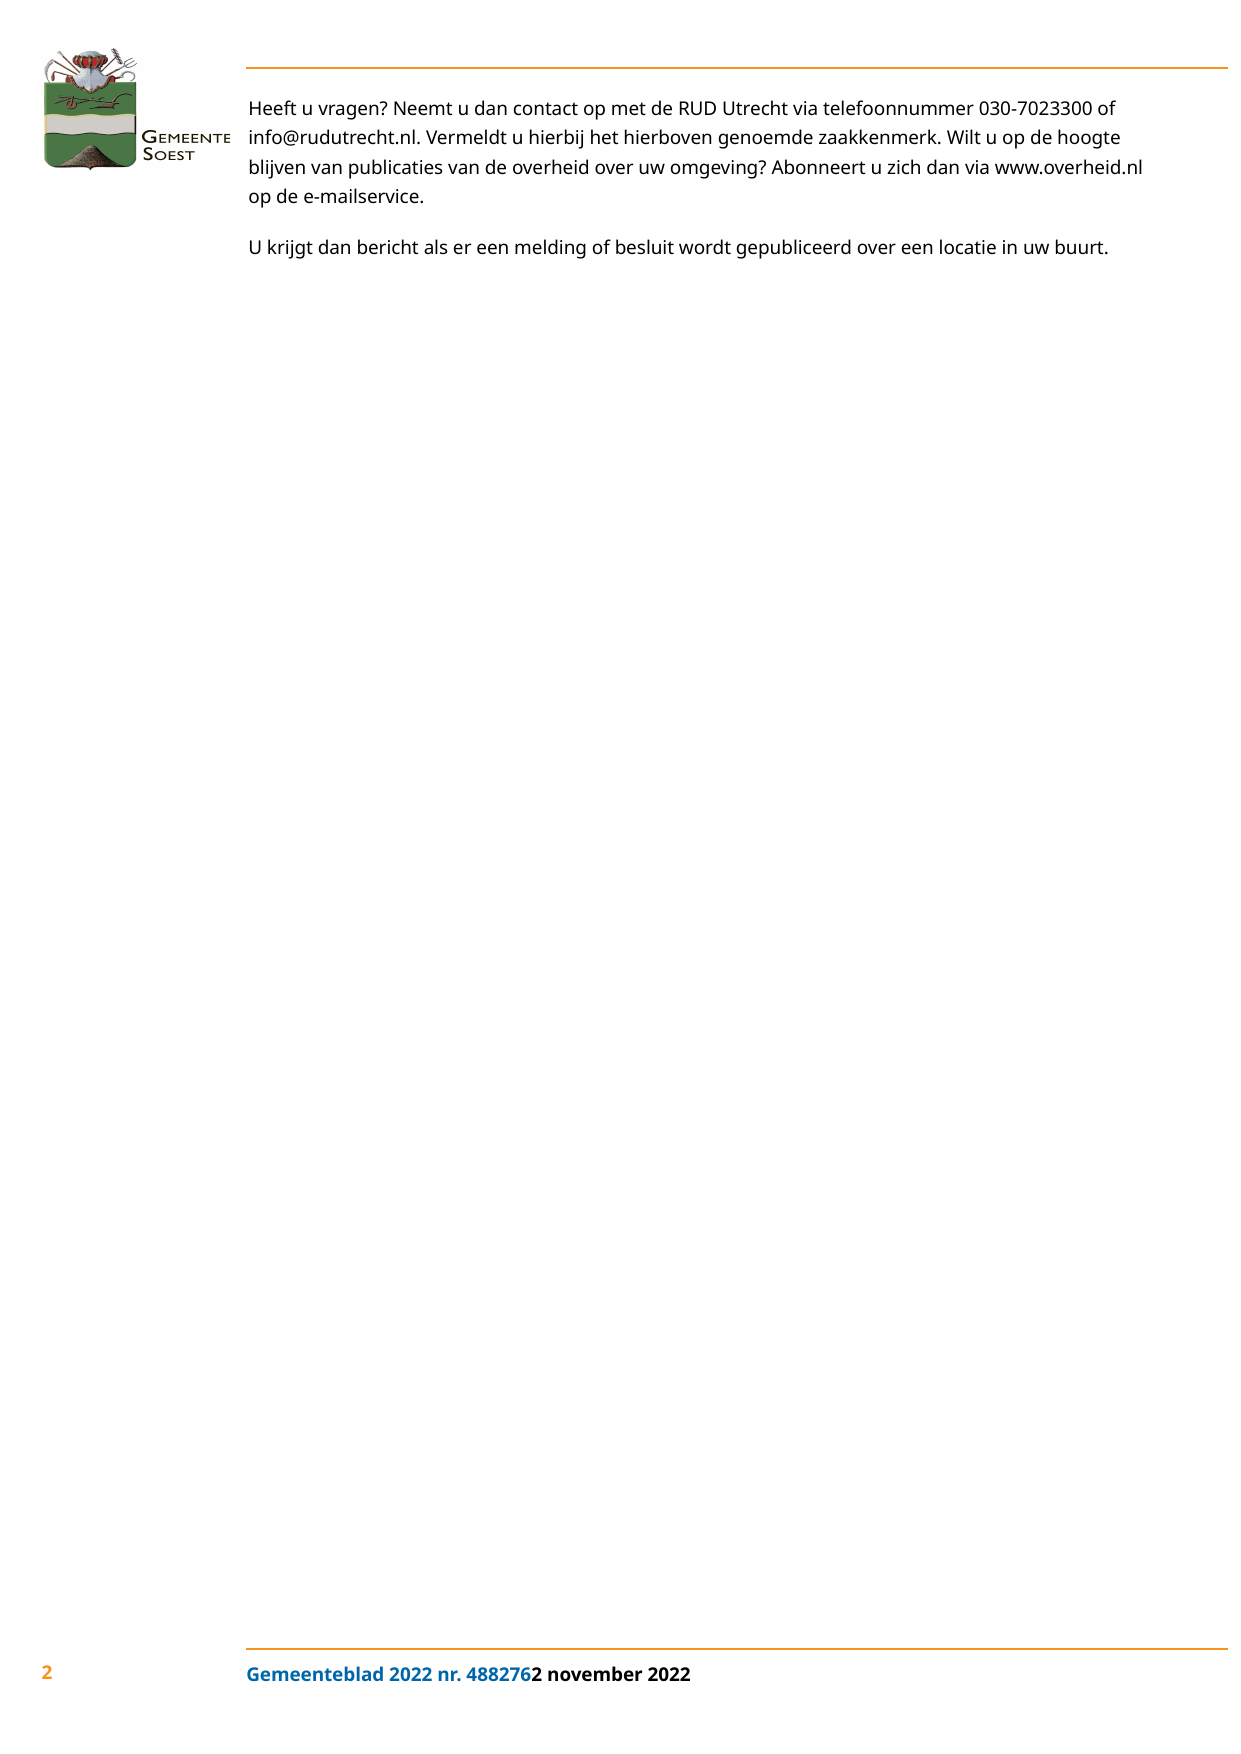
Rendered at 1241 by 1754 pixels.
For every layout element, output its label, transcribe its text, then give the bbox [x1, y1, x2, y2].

picture [41, 47, 231, 172]
text Heeft u vragen? Neemt u dan contact op met de RUD Utrecht via telefoonnummer 030-7023300 of info@rudutrecht.nl. Vermeldt u hierbij het hierboven genoemde zaakkenmerk. Wilt u op de hoogte blijven van publicaties van de overheid over uw omgeving? Abonneert u zich dan via www.overheid.nl op de e-mailservice. [248, 95, 1152, 209]
text U krijgt dan bericht als er een melding of besluit wordt gepubliceerd over een locatie in uw buurt. [248, 234, 1152, 260]
